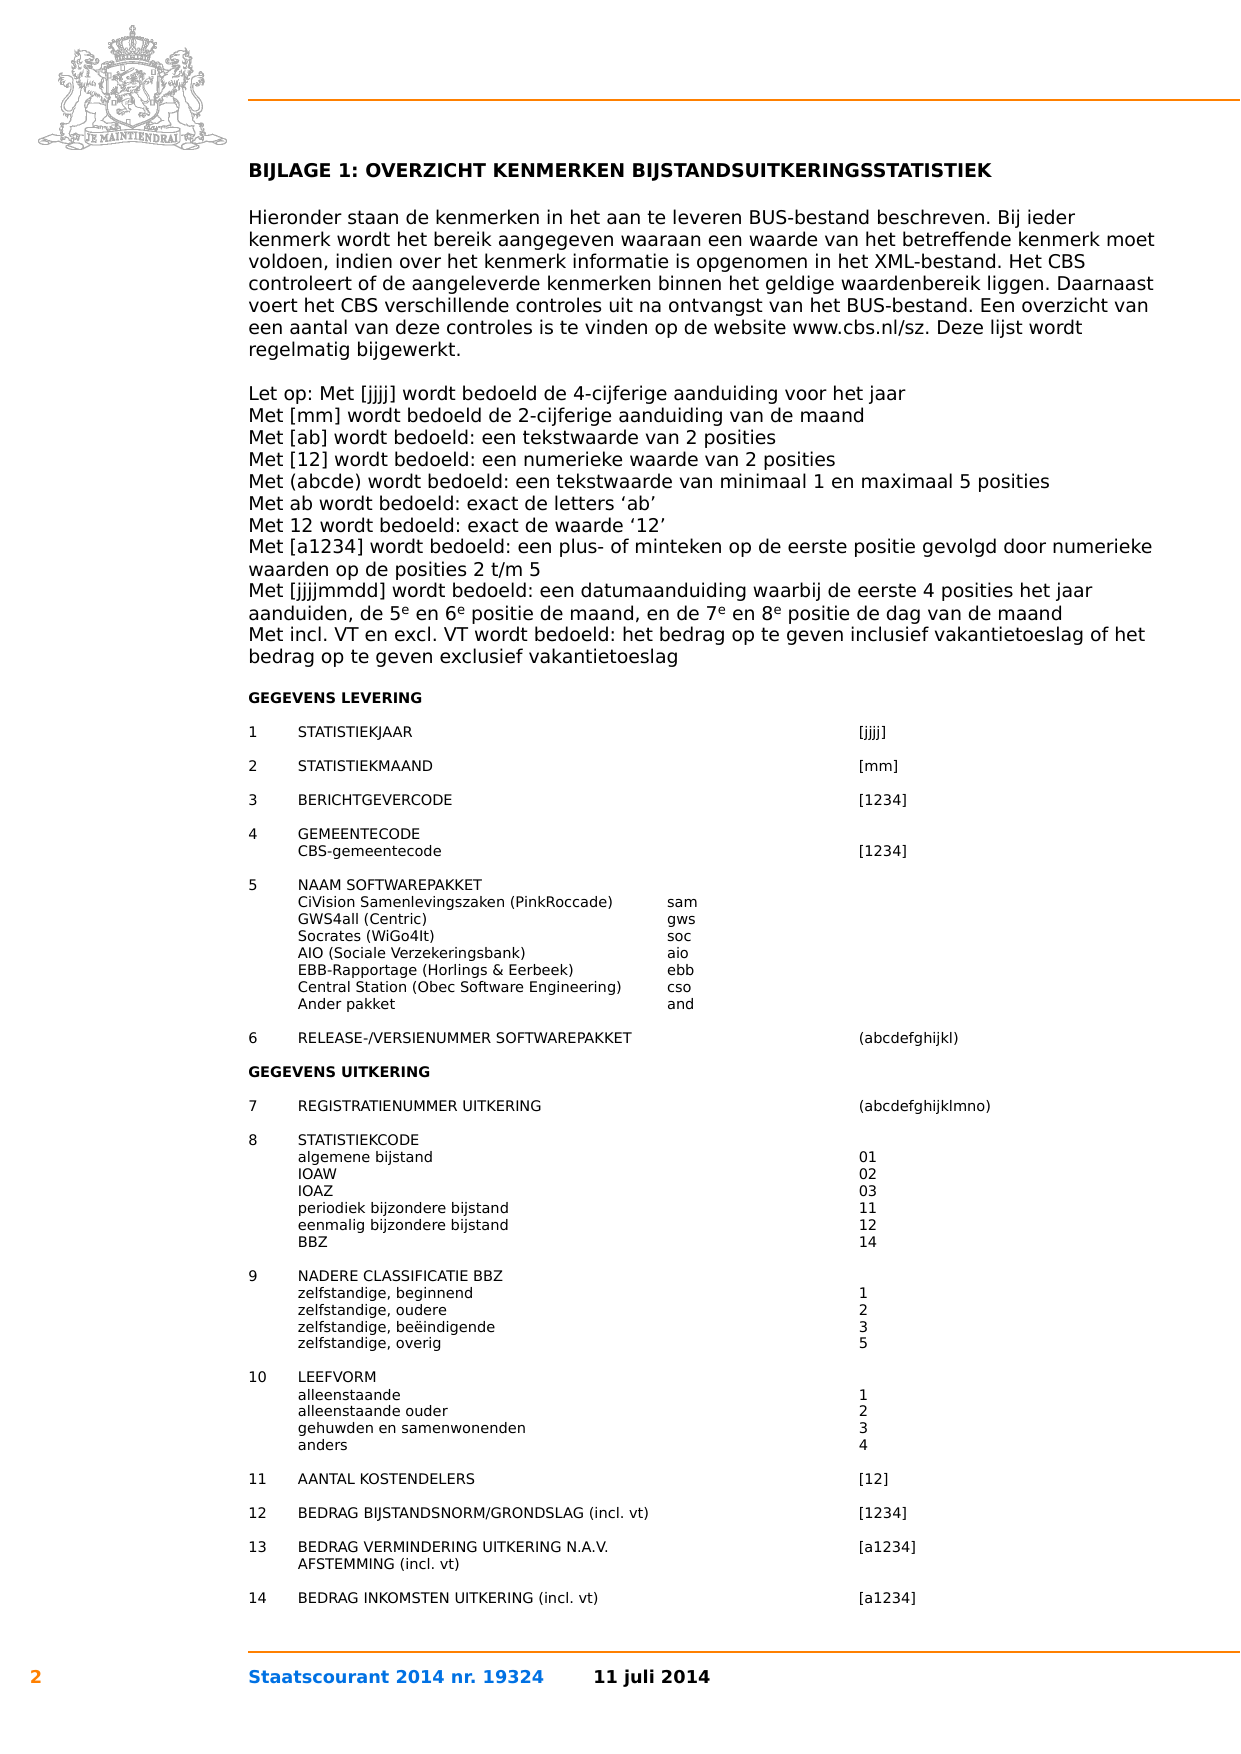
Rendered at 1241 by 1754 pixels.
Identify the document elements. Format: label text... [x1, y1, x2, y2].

table_cell 3 [853, 1420, 1163, 1437]
table_cell [292, 1251, 661, 1267]
table_cell 3 [853, 1319, 1163, 1335]
table_cell BEDRAG BIJSTANDSNORM/GRONDSLAG (incl. vt) [292, 1505, 661, 1522]
text Met [a1234] wordt bedoeld: een plus- of minteken op de eerste positie gevolgd door numerieke waarden op de posities 2 t/m 5 [248, 536, 1163, 580]
table_cell [248, 1166, 292, 1183]
table_cell [661, 1488, 853, 1505]
table_cell [661, 1301, 853, 1318]
subtitle BIJLAGE 1: OVERZICHT KENMERKEN BIJSTANDSUITKERINGSSTATISTIEK [248, 160, 1163, 182]
table_cell [1234] [853, 843, 1163, 860]
table_cell [661, 1420, 853, 1437]
table_cell [248, 1573, 292, 1590]
table_cell [292, 1047, 661, 1064]
table_cell [853, 911, 1163, 928]
table_cell [292, 741, 661, 758]
table_cell 12 [853, 1217, 1163, 1233]
table_cell 10 [248, 1369, 292, 1386]
table_cell [661, 1403, 853, 1420]
table_cell [661, 1200, 853, 1217]
table_cell [853, 1488, 1163, 1505]
table_cell [661, 809, 853, 826]
table_cell 5 [853, 1335, 1163, 1352]
table_cell 03 [853, 1183, 1163, 1199]
table_cell (abcdefghijkl) [853, 1030, 1163, 1047]
table_cell [661, 826, 853, 843]
table_cell [248, 1522, 292, 1539]
table_cell NADERE CLASSIFICATIE BBZ [292, 1268, 661, 1284]
table_cell cso [661, 979, 853, 996]
table_cell [853, 877, 1163, 894]
table_cell [248, 979, 292, 996]
table_cell GWS4all (Centric) [292, 911, 661, 928]
text Met ab wordt bedoeld: exact de letters ‘ab’ [248, 492, 1163, 514]
table_cell [853, 1132, 1163, 1149]
table_cell 4 [248, 826, 292, 843]
picture [38, 25, 227, 150]
table_cell [661, 1030, 853, 1047]
table_cell [661, 1335, 853, 1352]
table_cell [292, 1573, 661, 1590]
table_cell [248, 741, 292, 758]
text Met (abcde) wordt bedoeld: een tekstwaarde van minimaal 1 en maximaal 5 posities [248, 471, 1163, 492]
table_cell [248, 962, 292, 979]
table_cell [853, 1369, 1163, 1386]
table_cell (abcdefghijklmno) [853, 1098, 1163, 1115]
table_cell alleenstaande ouder [292, 1403, 661, 1420]
text Met [jjjjmmdd] wordt bedoeld: een datumaanduiding waarbij de eerste 4 posities het jaar aanduiden, de 5e en 6e positie de maand, en de 7e en 8e positie de dag van de maand [248, 580, 1163, 624]
table_cell BEDRAG INKOMSTEN UITKERING (incl. vt) [292, 1590, 661, 1607]
table_cell [853, 860, 1163, 877]
table_cell [1234] [853, 1505, 1163, 1522]
table_cell [248, 1200, 292, 1217]
table_cell periodiek bijzondere bijstand [292, 1200, 661, 1217]
table_cell [248, 1047, 292, 1064]
table_cell [248, 1488, 292, 1505]
table_cell 2 [853, 1403, 1163, 1420]
table_cell [853, 1522, 1163, 1539]
table_cell GEMEENTECODE [292, 826, 661, 843]
table_cell [248, 1013, 292, 1030]
text Met [ab] wordt bedoeld: een tekstwaarde van 2 posities [248, 427, 1163, 448]
table_cell [661, 1522, 853, 1539]
table_cell 1 [853, 1386, 1163, 1403]
table_cell zelfstandige, overig [292, 1335, 661, 1352]
table_cell [661, 1115, 853, 1132]
table_cell [292, 1353, 661, 1369]
table_cell [853, 809, 1163, 826]
table_cell [248, 894, 292, 911]
table_cell [661, 1505, 853, 1522]
table_cell [248, 1301, 292, 1318]
table_cell [jjjj] [853, 724, 1163, 741]
table_cell [853, 1454, 1163, 1471]
text Met [mm] wordt bedoeld de 2-cijferige aanduiding van de maand [248, 404, 1163, 427]
table_header GEGEVENS LEVERING [248, 690, 1163, 707]
table_cell [292, 809, 661, 826]
table_cell [292, 775, 661, 792]
table_cell [292, 1454, 661, 1471]
table_cell [248, 928, 292, 945]
table_cell [248, 1115, 292, 1132]
table_cell REGISTRATIENUMMER UITKERING [292, 1098, 661, 1115]
table_cell 2 [853, 1301, 1163, 1318]
table_cell [292, 1488, 661, 1505]
table_cell IOAW [292, 1166, 661, 1183]
table_cell [661, 1183, 853, 1199]
table_cell [661, 758, 853, 775]
table_cell 7 [248, 1098, 292, 1115]
table_cell sam [661, 894, 853, 911]
table_cell [661, 1098, 853, 1115]
table_cell 02 [853, 1166, 1163, 1183]
table_cell STATISTIEKCODE [292, 1132, 661, 1149]
table_cell zelfstandige, oudere [292, 1301, 661, 1318]
table_cell [1234] [853, 792, 1163, 809]
table_cell [661, 1217, 853, 1233]
table_cell IOAZ [292, 1183, 661, 1199]
table_cell [853, 1268, 1163, 1284]
table_cell [661, 741, 853, 758]
table_cell [661, 724, 853, 741]
table_cell [661, 1132, 853, 1149]
table_cell gehuwden en samenwonenden [292, 1420, 661, 1437]
table_cell [248, 1454, 292, 1471]
table_cell [661, 843, 853, 860]
table_cell 11 [248, 1471, 292, 1488]
table_cell 9 [248, 1268, 292, 1284]
table_cell ebb [661, 962, 853, 979]
table_cell [853, 894, 1163, 911]
text Hieronder staan de kenmerken in het aan te leveren BUS-bestand beschreven. Bij ieder kenmerk wordt het bereik aangegeven waaraan een waarde van het betreffende kenmerk moet voldoen, indien over het kenmerk informatie is opgenomen in het XML-bestand. Het CBS controleert of de aangeleverde kenmerken binnen het geldige waardenbereik liggen. Daarnaast voert het CBS verschillende controles uit na ontvangst van het BUS-bestand. Een overzicht van een aantal van deze controles is te vinden op de website www.cbs.nl/sz. Deze lijst wordt regelmatig bijgewerkt. [248, 207, 1163, 361]
table_cell 12 [248, 1505, 292, 1522]
table_cell LEEFVORM [292, 1369, 661, 1386]
table_cell [248, 843, 292, 860]
table_cell AIO (Sociale Verzekeringsbank) [292, 945, 661, 962]
table_cell algemene bijstand [292, 1149, 661, 1166]
table_cell gws [661, 911, 853, 928]
table_cell [661, 1590, 853, 1607]
table_cell 11 [853, 1200, 1163, 1217]
table_cell [661, 1319, 853, 1335]
table_cell [661, 1047, 853, 1064]
table_cell 5 [248, 877, 292, 894]
table_cell STATISTIEKJAAR [292, 724, 661, 741]
table_cell soc [661, 928, 853, 945]
text Met [12] wordt bedoeld: een numerieke waarde van 2 posities [248, 448, 1163, 471]
table_cell GEGEVENS UITKERING [248, 1064, 1163, 1081]
table_cell [248, 1403, 292, 1420]
table_cell [853, 1047, 1163, 1064]
table_cell 3 [248, 792, 292, 809]
table_cell 4 [853, 1437, 1163, 1454]
table_cell STATISTIEKMAAND [292, 758, 661, 775]
text Met incl. VT en excl. VT wordt bedoeld: het bedrag op te geven inclusief vakantietoeslag of het bedrag op te geven exclusief vakantietoeslag [248, 624, 1163, 668]
table_cell CBS-gemeentecode [292, 843, 661, 860]
table_cell AANTAL KOSTENDELERS [292, 1471, 661, 1488]
table_cell BBZ [292, 1234, 661, 1251]
table_cell 2 [248, 758, 292, 775]
table_cell [661, 792, 853, 809]
table_cell [248, 1081, 292, 1098]
table_cell [853, 996, 1163, 1013]
table_cell RELEASE-/VERSIENUMMER SOFTWAREPAKKET [292, 1030, 661, 1047]
table_cell [248, 1386, 292, 1403]
table_cell 01 [853, 1149, 1163, 1166]
table_cell [248, 911, 292, 928]
table_cell 14 [248, 1590, 292, 1607]
table_cell [853, 741, 1163, 758]
table_cell [248, 1183, 292, 1199]
table_cell [661, 1013, 853, 1030]
table_cell [248, 1251, 292, 1267]
table_cell [853, 928, 1163, 945]
table_cell Socrates (WiGo4It) [292, 928, 661, 945]
table_cell [661, 775, 853, 792]
table_cell [mm] [853, 758, 1163, 775]
table_cell [248, 775, 292, 792]
table_cell anders [292, 1437, 661, 1454]
table_cell [661, 1454, 853, 1471]
table_cell BERICHTGEVERCODE [292, 792, 661, 809]
table_cell [661, 860, 853, 877]
table_cell eenmalig bijzondere bijstand [292, 1217, 661, 1233]
table_cell [292, 1013, 661, 1030]
table_cell [248, 860, 292, 877]
table_cell [661, 1386, 853, 1403]
table_cell [853, 1115, 1163, 1132]
text Let op: Met [jjjj] wordt bedoeld de 4-cijferige aanduiding voor het jaar [248, 383, 1163, 404]
table_cell [661, 1149, 853, 1166]
table_cell 14 [853, 1234, 1163, 1251]
table_cell [248, 1335, 292, 1352]
table_cell [661, 1166, 853, 1183]
table_cell 6 [248, 1030, 292, 1047]
table_cell [661, 877, 853, 894]
table_cell [248, 1353, 292, 1369]
table_cell [a1234] [853, 1590, 1163, 1607]
table_cell [248, 996, 292, 1013]
table_cell [853, 1013, 1163, 1030]
table_cell [853, 979, 1163, 996]
text Met 12 wordt bedoeld: exact de waarde ‘12’ [248, 514, 1163, 536]
table_cell [853, 945, 1163, 962]
table_cell [661, 1268, 853, 1284]
table_cell 8 [248, 1132, 292, 1149]
table_cell [292, 1115, 661, 1132]
table_cell [248, 1437, 292, 1454]
table_cell EBB-Rapportage (Horlings & Eerbeek) [292, 962, 661, 979]
table_cell zelfstandige, beëindigende [292, 1319, 661, 1335]
table_cell CiVision Samenlevingszaken (PinkRoccade) [292, 894, 661, 911]
table_cell [248, 945, 292, 962]
table_cell [661, 1539, 853, 1573]
table_cell [a1234] [853, 1539, 1163, 1573]
table_cell Central Station (Obec Software Engineering) [292, 979, 661, 996]
table_cell and [661, 996, 853, 1013]
table_cell [661, 1285, 853, 1301]
table_cell [853, 1081, 1163, 1098]
table_cell 1 [248, 724, 292, 741]
table_cell [853, 775, 1163, 792]
table_cell [248, 1217, 292, 1233]
table_cell [661, 1234, 853, 1251]
table_cell [853, 826, 1163, 843]
table_cell [248, 1234, 292, 1251]
table_cell [292, 1081, 661, 1098]
table_cell [292, 860, 661, 877]
table_cell [853, 1573, 1163, 1590]
table_cell [853, 962, 1163, 979]
table_cell [661, 1573, 853, 1590]
table_cell aio [661, 945, 853, 962]
table_cell 13 [248, 1539, 292, 1573]
table_cell [248, 1420, 292, 1437]
table_cell zelfstandige, beginnend [292, 1285, 661, 1301]
table_cell [292, 1522, 661, 1539]
table_cell [248, 707, 1163, 724]
table_cell [12] [853, 1471, 1163, 1488]
table_cell [853, 1353, 1163, 1369]
table_cell [248, 1285, 292, 1301]
table_cell [661, 1471, 853, 1488]
table_cell [853, 1251, 1163, 1267]
table_cell Ander pakket [292, 996, 661, 1013]
table_cell [661, 1437, 853, 1454]
table_cell NAAM SOFTWAREPAKKET [292, 877, 661, 894]
table_cell [661, 1081, 853, 1098]
table_cell [661, 1353, 853, 1369]
table_cell BEDRAG VERMINDERING UITKERING N.A.V. AFSTEMMING (incl. vt) [292, 1539, 661, 1573]
table_cell [248, 1319, 292, 1335]
table_cell [661, 1369, 853, 1386]
table_cell [248, 809, 292, 826]
table_cell [248, 1149, 292, 1166]
table_cell [661, 1251, 853, 1267]
table_cell alleenstaande [292, 1386, 661, 1403]
table_cell 1 [853, 1285, 1163, 1301]
